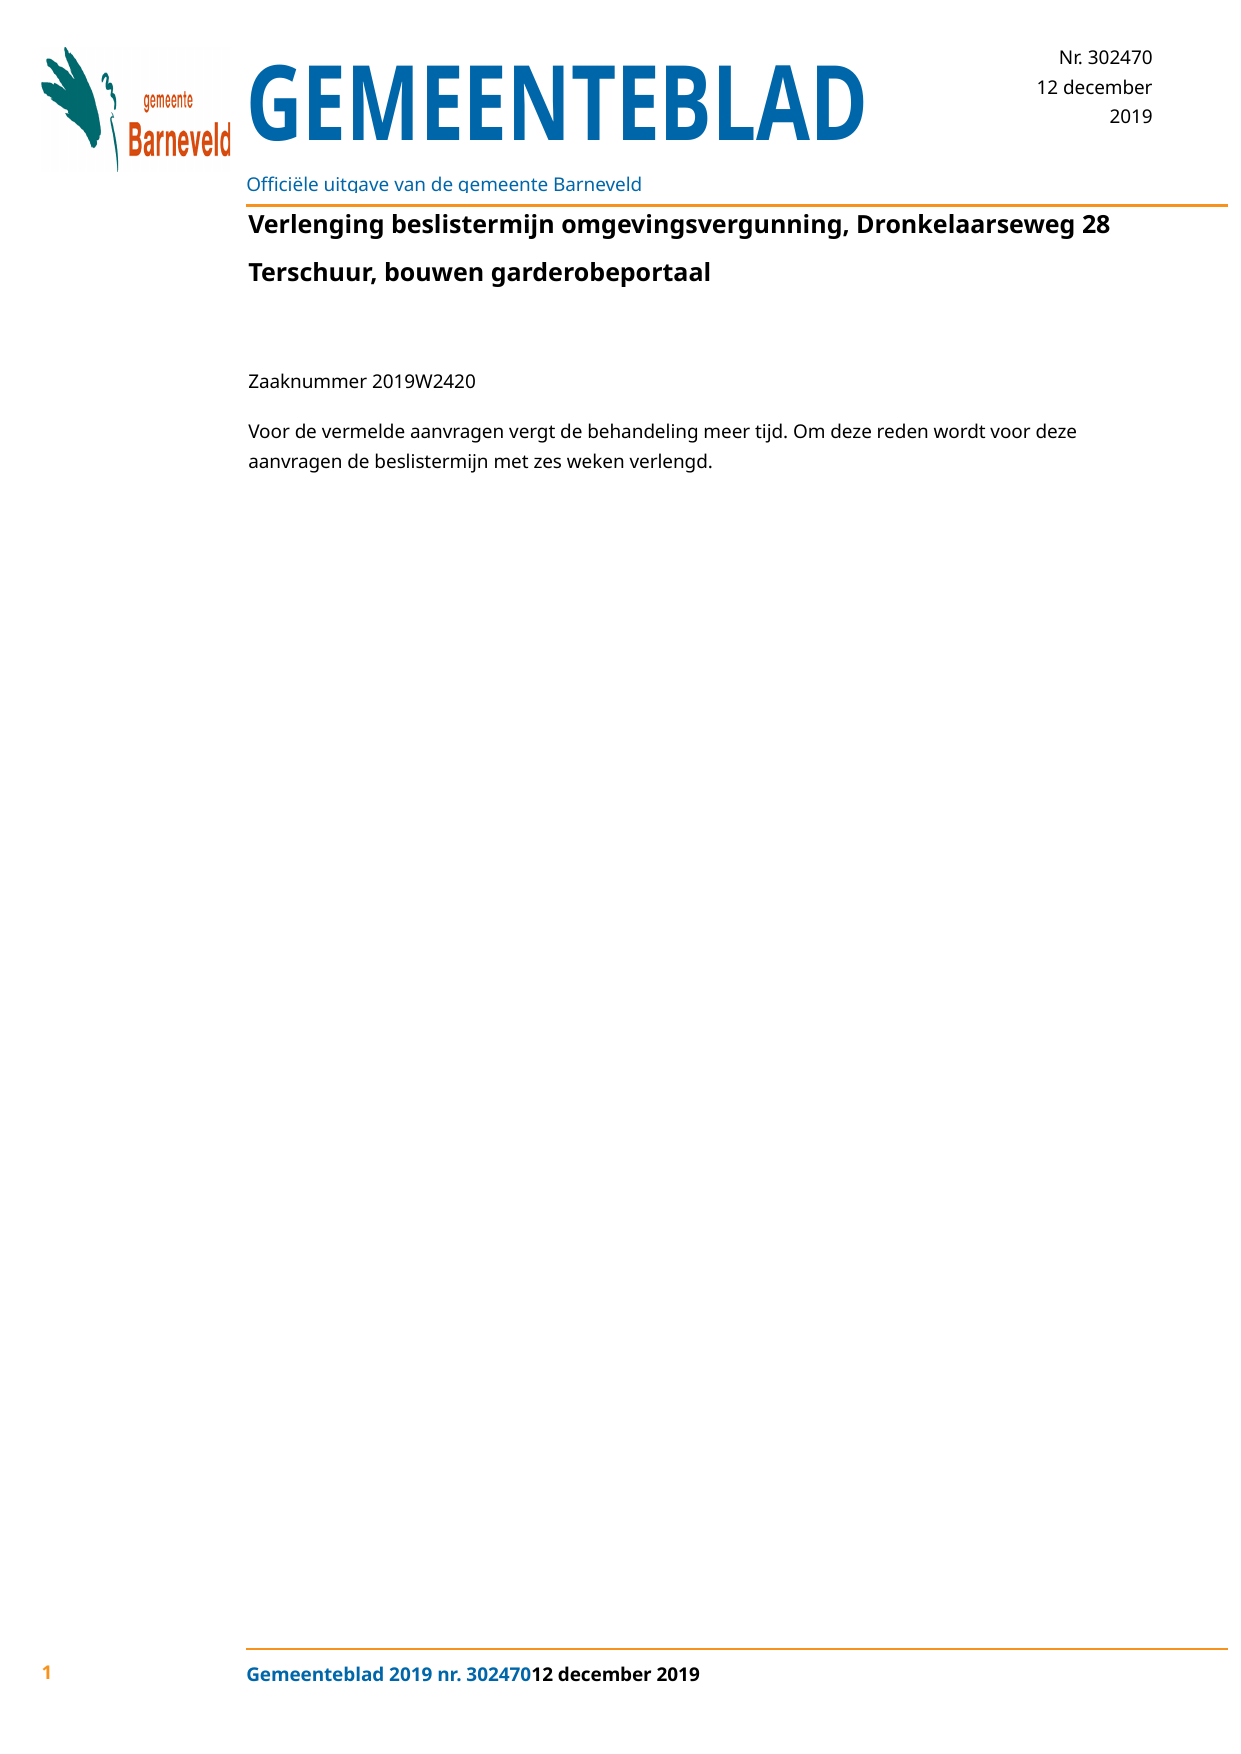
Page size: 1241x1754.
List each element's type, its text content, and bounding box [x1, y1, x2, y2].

picture [41, 47, 231, 172]
text Zaaknummer 2019W2420 [248, 368, 1152, 394]
text Verlenging beslistermijn omgevingsvergunning, Dronkelaarseweg 28 Terschuur, bouwen garderobeportaal [248, 207, 1152, 288]
text Voor de vermelde aanvragen vergt de behandeling meer tijd. Om deze reden wordt voor deze aanvragen de beslistermijn met zes weken verlengd. [248, 419, 1152, 474]
